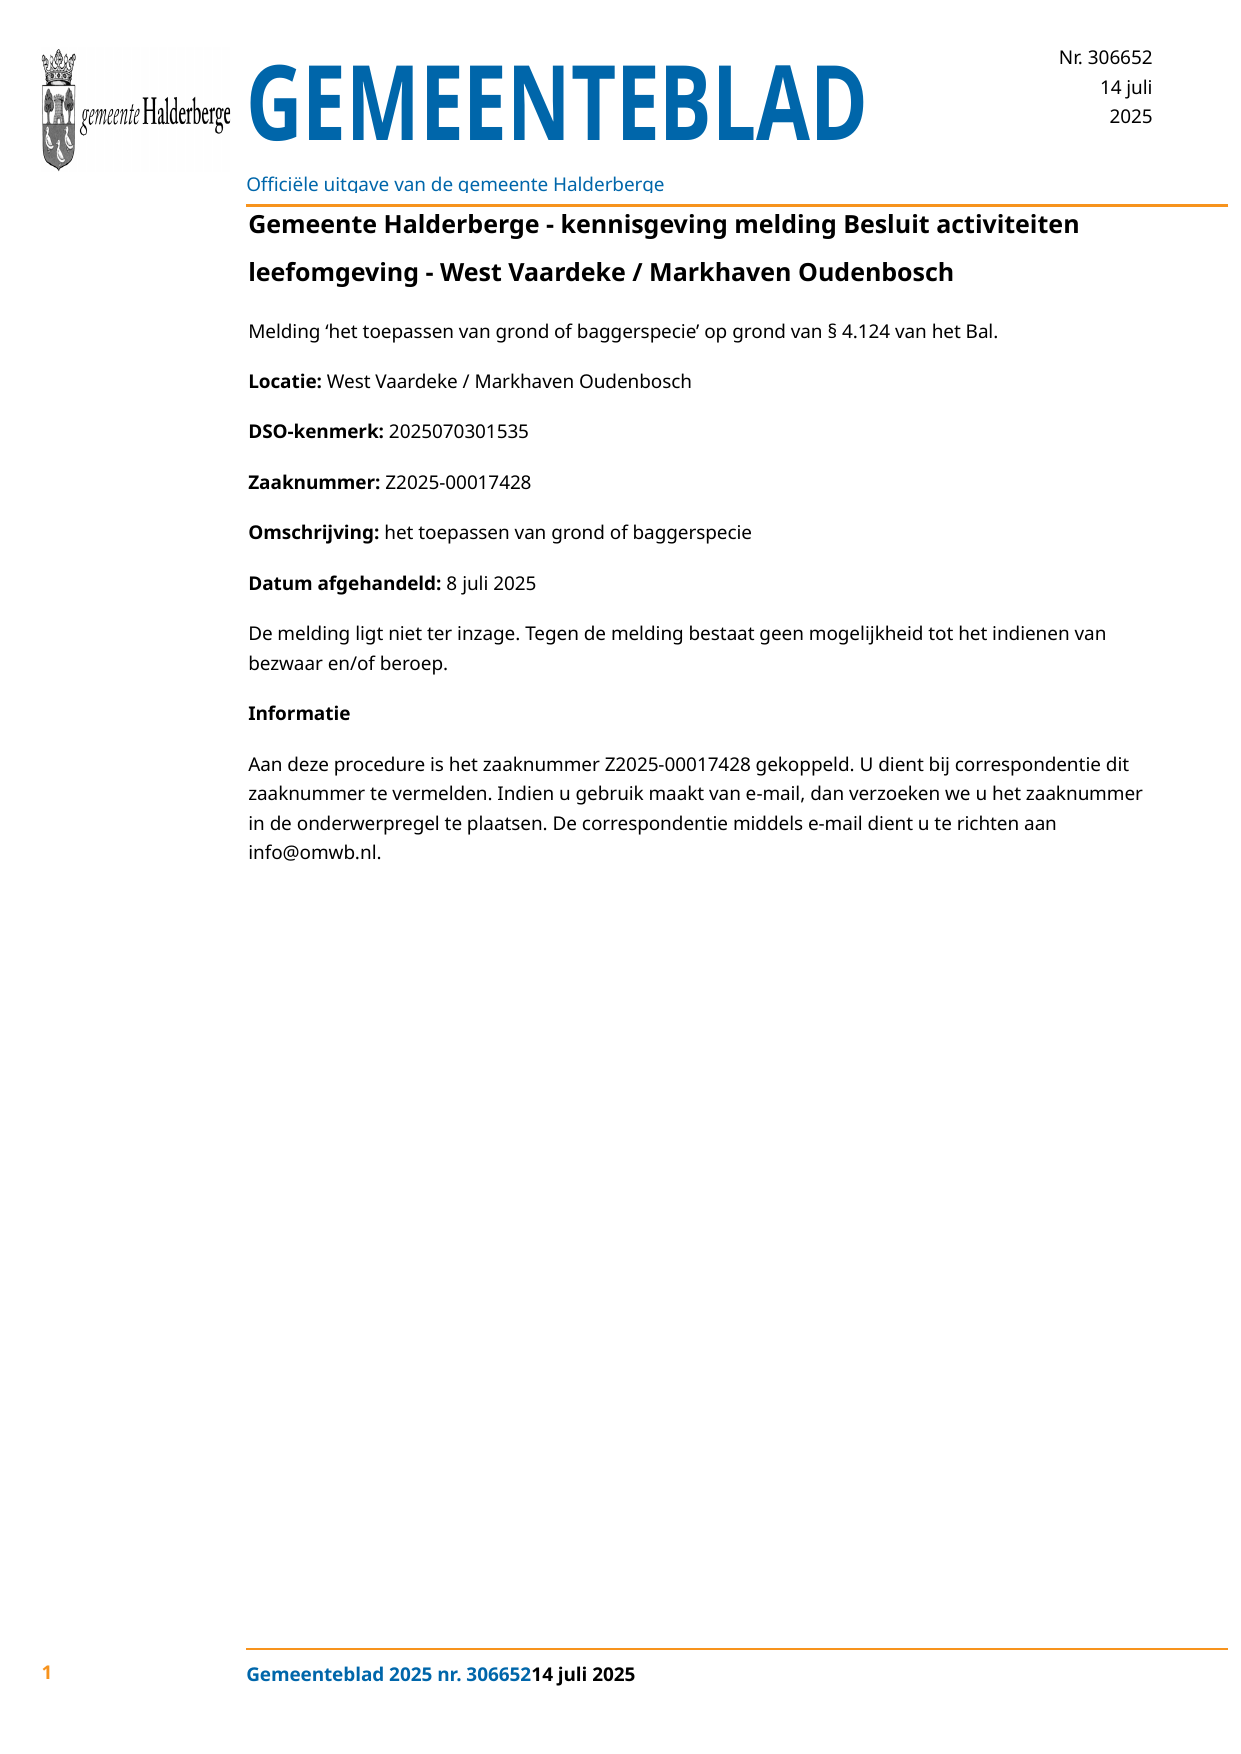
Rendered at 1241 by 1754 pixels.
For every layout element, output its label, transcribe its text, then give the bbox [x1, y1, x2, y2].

picture [41, 47, 231, 172]
text Gemeente Halderberge - kennisgeving melding Besluit activiteiten leefomgeving - West Vaardeke / Markhaven Oudenbosch [248, 207, 1152, 288]
text Locatie: West Vaardeke / Markhaven Oudenbosch [248, 368, 1152, 394]
text De melding ligt niet ter inzage. Tegen de melding bestaat geen mogelijkheid tot het indienen van bezwaar en/of beroep. [248, 620, 1152, 676]
text DSO-kenmerk: 2025070301535 [248, 419, 1152, 444]
text Zaaknummer: Z2025-00017428 [248, 469, 1152, 495]
text Melding ‘het toepassen van grond of baggerspecie’ op grond van § 4.124 van het Bal. [248, 318, 1152, 344]
text Informatie [248, 700, 1152, 726]
text Aan deze procedure is het zaaknummer Z2025-00017428 gekoppeld. U dient bij correspondentie dit zaaknummer te vermelden. Indien u gebruik maakt van e-mail, dan verzoeken we u het zaaknummer in de onderwerpregel te plaatsen. De correspondentie middels e-mail dient u te richten aan info@omwb.nl. [248, 751, 1152, 865]
text Datum afgehandeld: 8 juli 2025 [248, 570, 1152, 596]
text Omschrijving: het toepassen van grond of baggerspecie [248, 519, 1152, 545]
